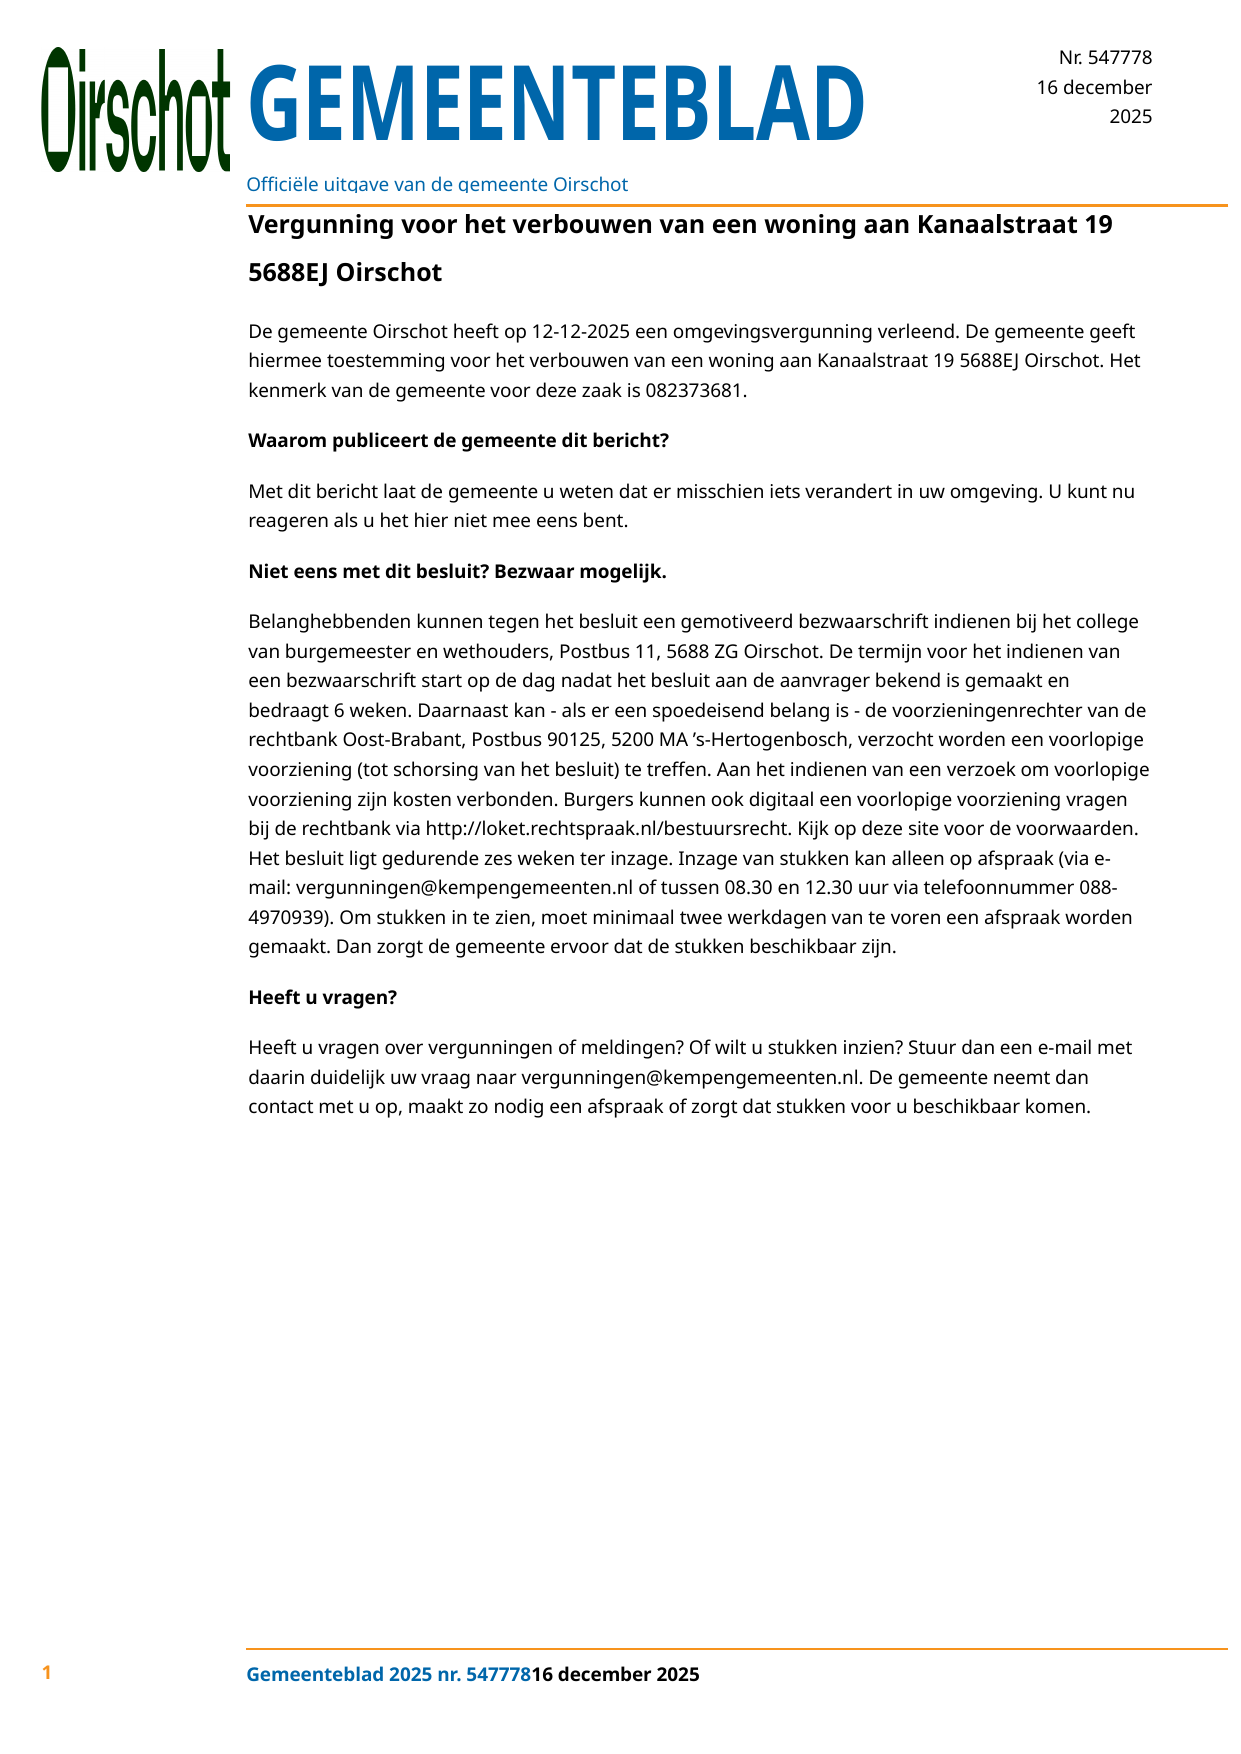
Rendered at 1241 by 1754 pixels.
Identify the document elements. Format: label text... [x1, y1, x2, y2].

text Niet eens met dit besluit? Bezwaar mogelijk. [248, 558, 1152, 584]
text Met dit bericht laat de gemeente u weten dat er misschien iets verandert in uw omgeving. U kunt nu reageren als u het hier niet mee eens bent. [248, 478, 1152, 533]
text Vergunning voor het verbouwen van een woning aan Kanaalstraat 19 5688EJ Oirschot [248, 207, 1152, 288]
text Waarom publiceert de gemeente dit bericht? [248, 427, 1152, 453]
text Heeft u vragen over vergunningen of meldingen? Of wilt u stukken inzien? Stuur dan een e-mail met daarin duidelijk uw vraag naar vergunningen@kempengemeenten.nl. De gemeente neemt dan contact met u op, maakt zo nodig een afspraak of zorgt dat stukken voor u beschikbaar komen. [248, 1034, 1152, 1119]
text Belanghebbenden kunnen tegen het besluit een gemotiveerd bezwaarschrift indienen bij het college van burgemeester en wethouders, Postbus 11, 5688 ZG Oirschot. De termijn voor het indienen van een bezwaarschrift start op de dag nadat het besluit aan de aanvrager bekend is gemaakt en bedraagt 6 weken. Daarnaast kan - als er een spoedeisend belang is - de voorzieningenrechter van de rechtbank Oost-Brabant, Postbus 90125, 5200 MA ’s-Hertogenbosch, verzocht worden een voorlopige voorziening (tot schorsing van het besluit) te treffen. Aan het indienen van een verzoek om voorlopige voorziening zijn kosten verbonden. Burgers kunnen ook digitaal een voorlopige voorziening vragen bij de rechtbank via http://loket.rechtspraak.nl/bestuursrecht. Kijk op deze site voor de voorwaarden. Het besluit ligt gedurende zes weken ter inzage. Inzage van stukken kan alleen op afspraak (via e-mail: vergunningen@kempengemeenten.nl of tussen 08.30 en 12.30 uur via telefoonnummer 088-4970939). Om stukken in te zien, moet minimaal twee werkdagen van te voren een afspraak worden gemaakt. Dan zorgt de gemeente ervoor dat de stukken beschikbaar zijn. [248, 608, 1152, 959]
text Heeft u vragen? [248, 984, 1152, 1010]
text De gemeente Oirschot heeft op 12-12-2025 een omgevingsvergunning verleend. De gemeente geeft hiermee toestemming voor het verbouwen van een woning aan Kanaalstraat 19 5688EJ Oirschot. Het kenmerk van de gemeente voor deze zaak is 082373681. [248, 318, 1152, 403]
picture [41, 47, 231, 172]
